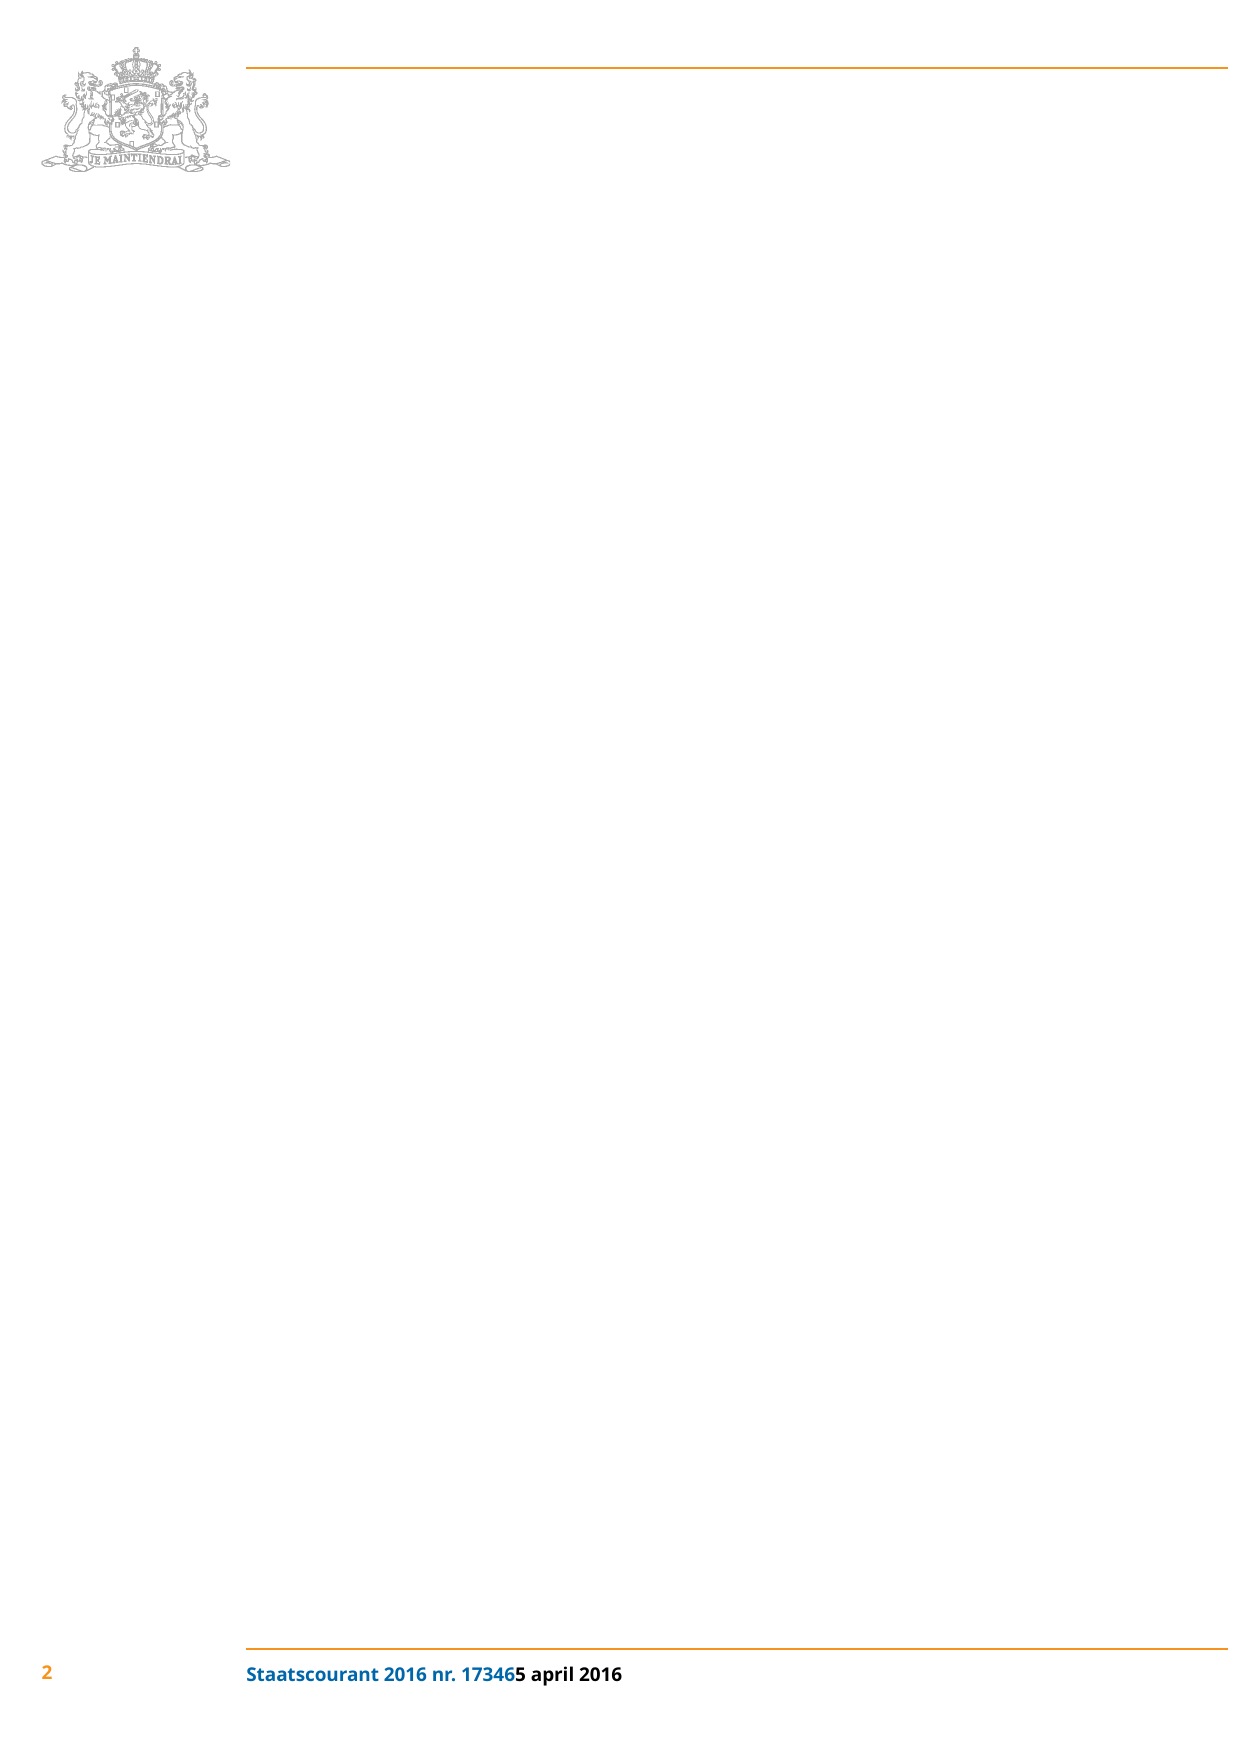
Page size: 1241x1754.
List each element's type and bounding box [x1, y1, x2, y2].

picture [41, 47, 231, 172]
